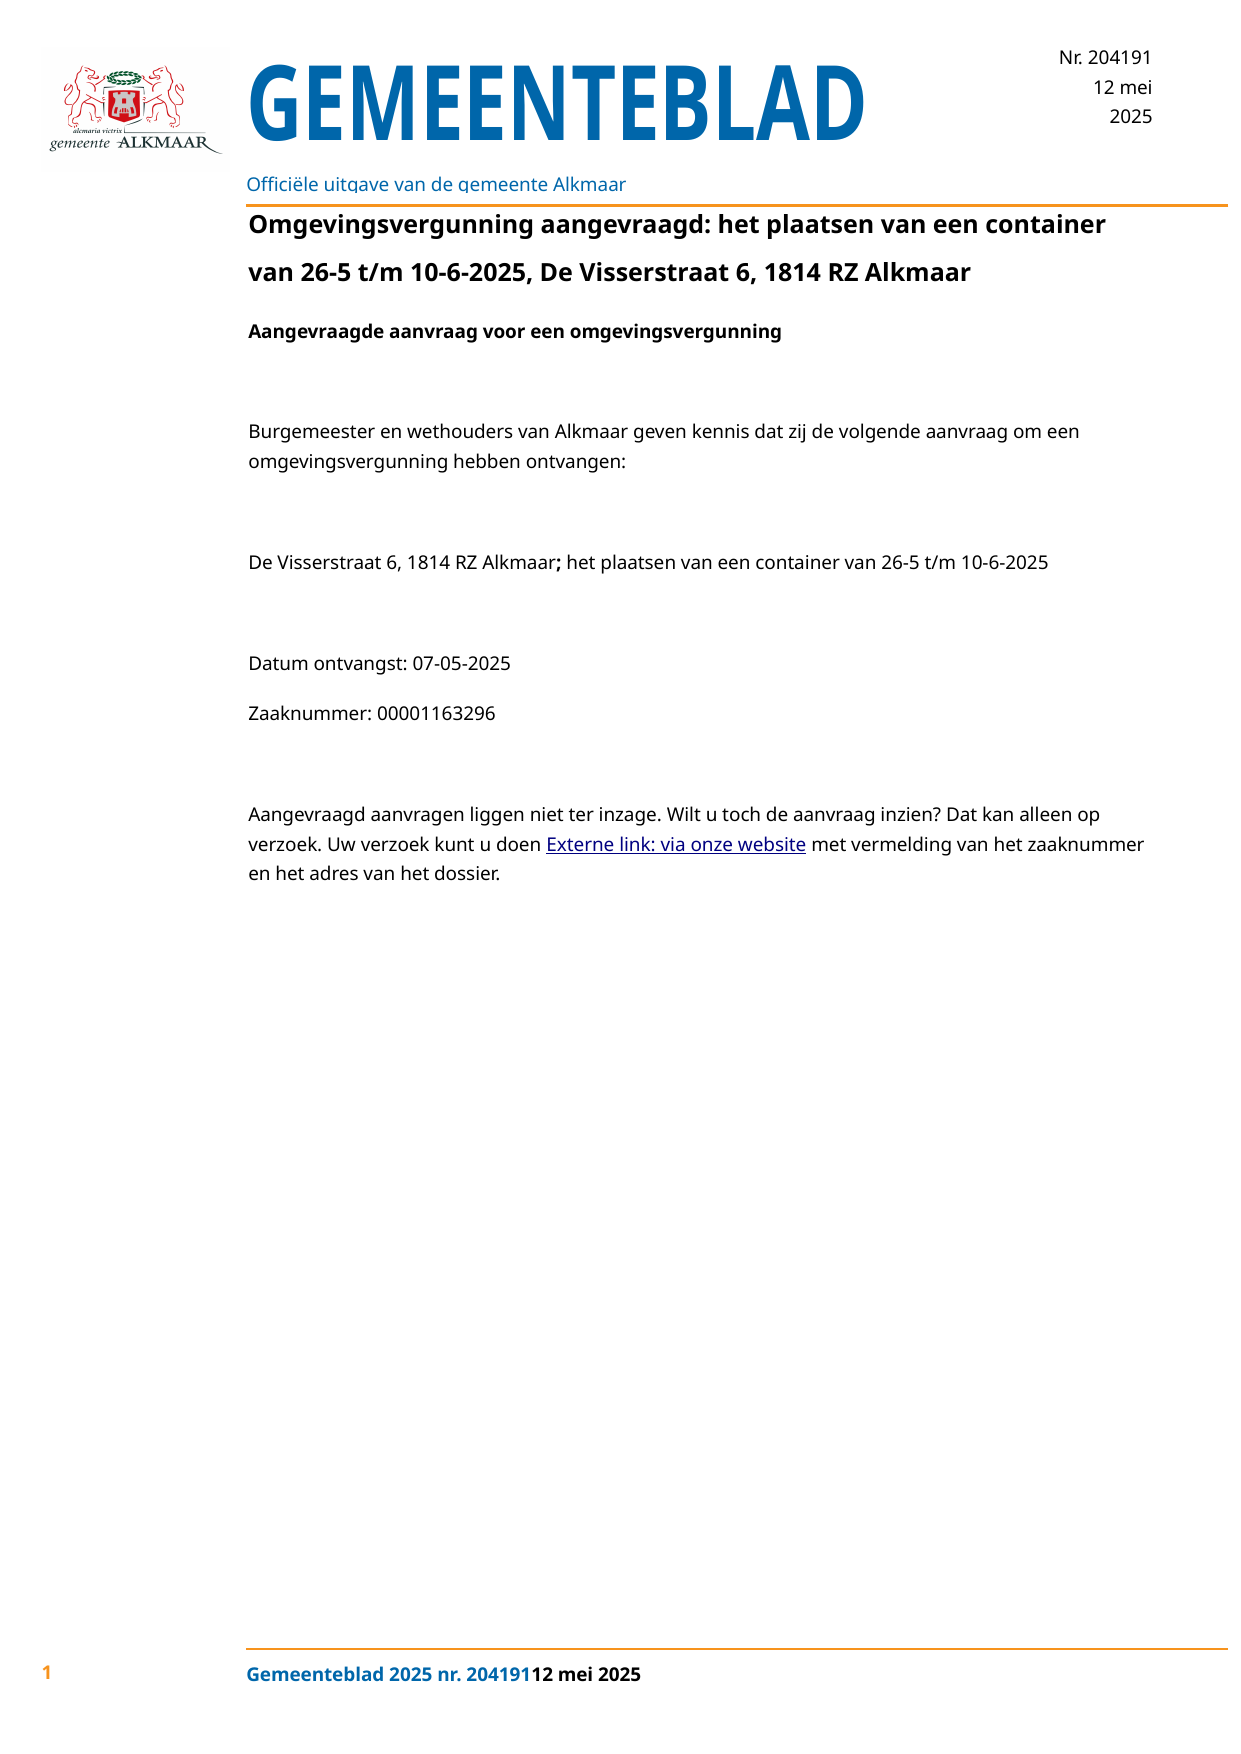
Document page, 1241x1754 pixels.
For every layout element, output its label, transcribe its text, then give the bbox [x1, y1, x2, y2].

text Datum ontvangst: 07-05-2025 [248, 650, 1152, 676]
text Zaaknummer: 00001163296 [248, 700, 1152, 726]
text Aangevraagde aanvraag voor een omgevingsvergunning [248, 318, 1152, 344]
text Omgevingsvergunning aangevraagd: het plaatsen van een container van 26-5 t/m 10-6-2025, De Visserstraat 6, 1814 RZ Alkmaar [248, 207, 1152, 288]
text Aangevraagd aanvragen liggen niet ter inzage. Wilt u toch de aanvraag inzien? Dat kan alleen op verzoek. Uw verzoek kunt u doen Externe link: via onze website met vermelding van het zaaknummer en het adres van het dossier. [248, 801, 1152, 886]
text De Visserstraat 6, 1814 RZ Alkmaar; het plaatsen van een container van 26-5 t/m 10-6-2025 [248, 549, 1152, 575]
picture [41, 47, 231, 172]
text Burgemeester en wethouders van Alkmaar geven kennis dat zij de volgende aanvraag om een omgevingsvergunning hebben ontvangen: [248, 419, 1152, 474]
